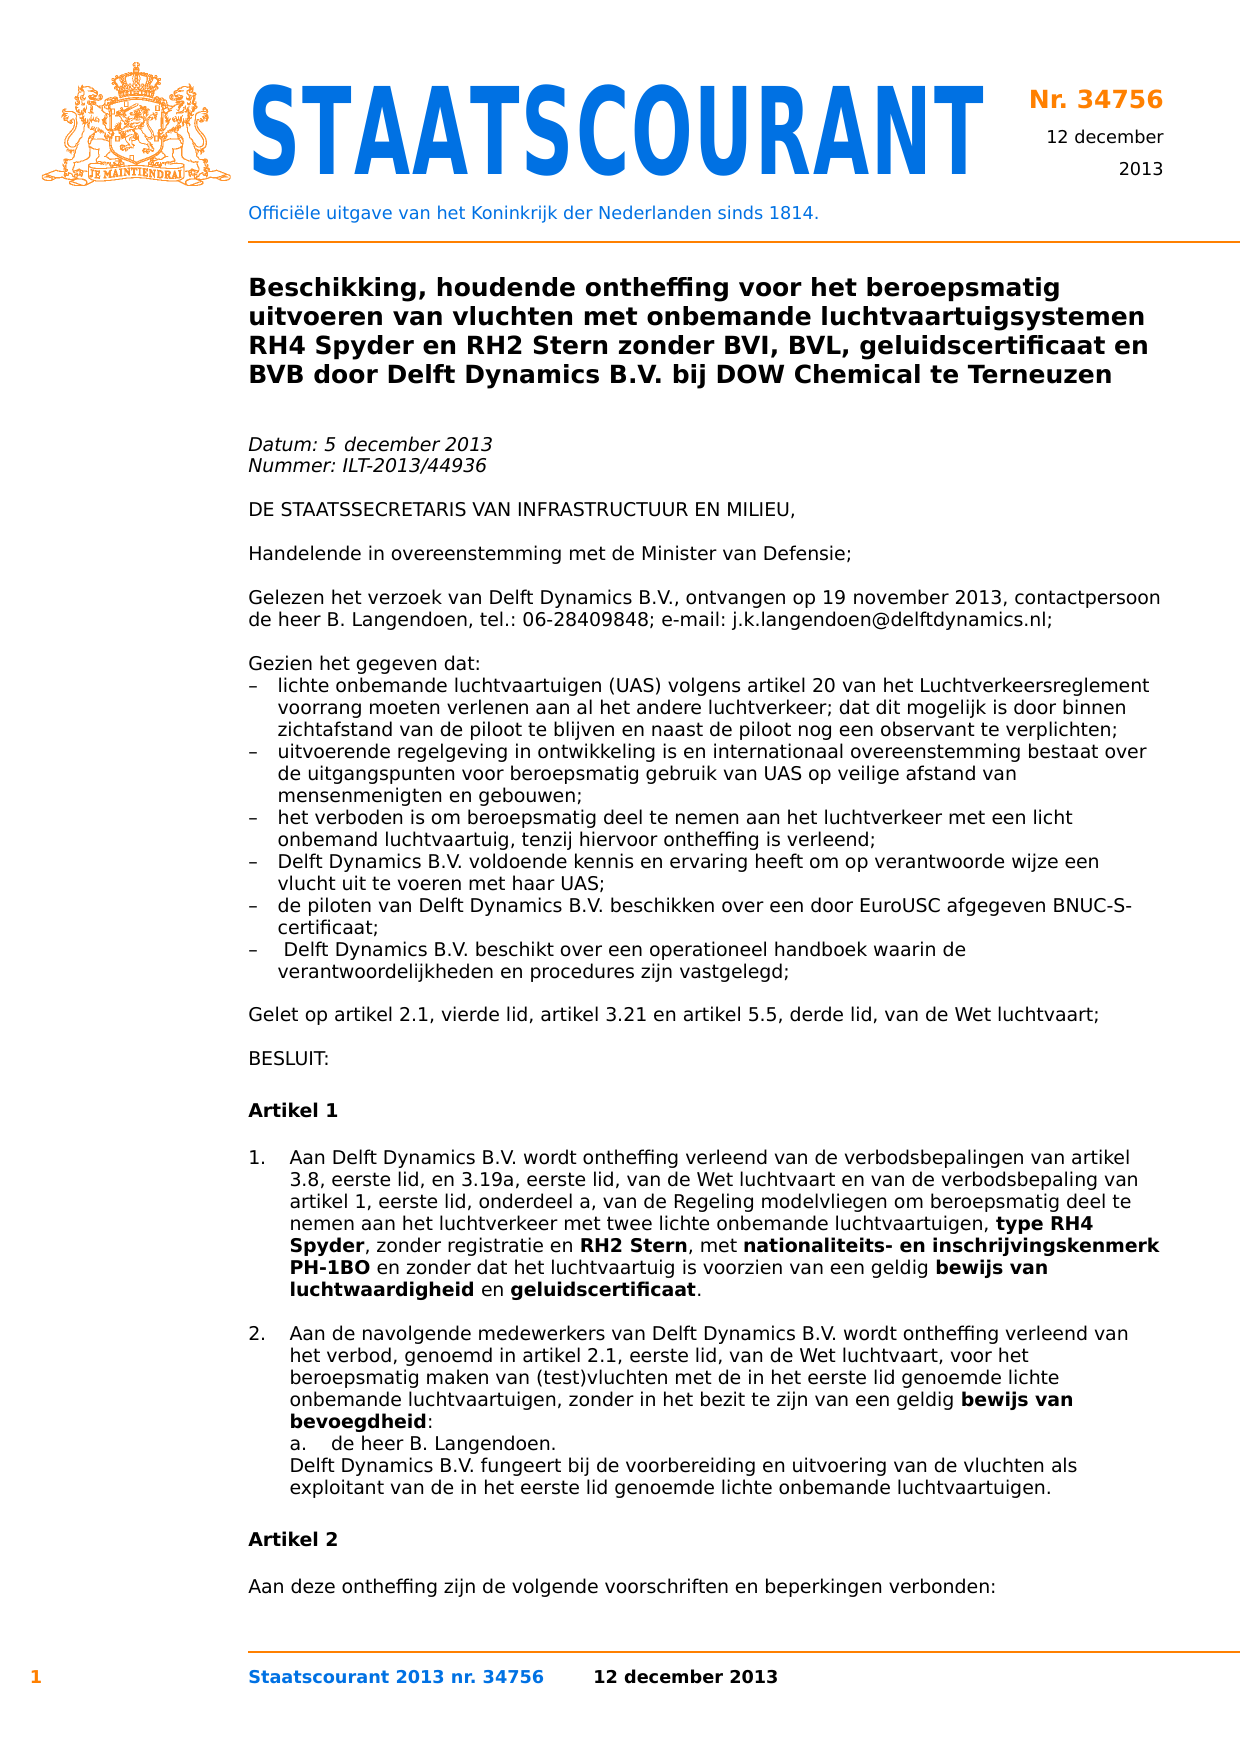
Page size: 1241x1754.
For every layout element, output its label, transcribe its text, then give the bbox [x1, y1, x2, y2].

table_cell Officiële uitgave van het Koninkrijk der Nederlanden sinds 1814. [248, 203, 1240, 241]
text Aan deze ontheffing zijn de volgende voorschriften en beperkingen verbonden: [248, 1576, 1163, 1598]
text – uitvoerende regelgeving in ontwikkeling is en internationaal overeenstemming bestaat over de uitgangspunten voor beroepsmatig gebruik van UAS op veilige afstand van mensenmenigten en gebouwen; [248, 741, 1163, 807]
text Gezien het gegeven dat: [248, 653, 1163, 675]
table_header [25, 62, 248, 241]
text Delft Dynamics B.V. fungeert bij de voorbereiding en uitvoering van de vluchten als exploitant van de in het eerste lid genoemde lichte onbemande luchtvaartuigen. [289, 1455, 1163, 1499]
text – het verboden is om beroepsmatig deel te nemen aan het luchtverkeer met een licht onbemand luchtvaartuig, tenzij hiervoor ontheffing is verleend; [248, 807, 1163, 851]
subtitle Artikel 2 [248, 1529, 1163, 1551]
text a. de heer B. Langendoen. [289, 1433, 1163, 1455]
text BESLUIT: [248, 1048, 1163, 1070]
text Datum: 5 december 2013 [248, 433, 1163, 455]
subtitle Beschikking, houdende ontheffing voor het beroepsmatig uitvoeren van vluchten met onbemande luchtvaartuigsystemen RH4 Spyder en RH2 Stern zonder BVI, BVL, geluidscertificaat en BVB door Delft Dynamics B.V. bij DOW Chemical te Terneuzen [248, 273, 1163, 390]
picture [41, 62, 231, 186]
table_header Nr. 34756 [998, 62, 1240, 121]
table_header STAATSCOURANT [248, 62, 998, 203]
text – Delft Dynamics B.V. beschikt over een operationeel handboek waarin de verantwoordelijkheden en procedures zijn vastgelegd; [248, 938, 1163, 982]
text Nummer: ILT-2013/44936 [248, 455, 1163, 477]
text DE STAATSSECRETARIS VAN INFRASTRUCTUUR EN MILIEU, [248, 499, 1163, 521]
table_cell 2013 [998, 153, 1240, 203]
text 1. Aan Delft Dynamics B.V. wordt ontheffing verleend van de verbodsbepalingen van artikel 3.8, eerste lid, en 3.19a, eerste lid, van de Wet luchtvaart en van de verbodsbepaling van artikel 1, eerste lid, onderdeel a, van de Regeling modelvliegen om beroepsmatig deel te nemen aan het luchtverkeer met twee lichte onbemande luchtvaartuigen, type RH4 Spyder, zonder registratie en RH2 Stern, met nationaliteits- en inschrijvingskenmerk PH-1BO en zonder dat het luchtvaartuig is voorzien van een geldig bewijs van luchtwaardigheid en geluidscertificaat. [248, 1147, 1163, 1301]
text Handelende in overeenstemming met de Minister van Defensie; [248, 543, 1163, 565]
text – de piloten van Delft Dynamics B.V. beschikken over een door EuroUSC afgegeven BNUC-S-certificaat; [248, 894, 1163, 938]
text – lichte onbemande luchtvaartuigen (UAS) volgens artikel 20 van het Luchtverkeersreglement voorrang moeten verlenen aan al het andere luchtverkeer; dat dit mogelijk is door binnen zichtafstand van de piloot te blijven en naast de piloot nog een observant te verplichten; [248, 675, 1163, 741]
text – Delft Dynamics B.V. voldoende kennis en ervaring heeft om op verantwoorde wijze een vlucht uit te voeren met haar UAS; [248, 851, 1163, 894]
text Gelezen het verzoek van Delft Dynamics B.V., ontvangen op 19 november 2013, contactpersoon de heer B. Langendoen, tel.: 06-28409848; e-mail: j.k.langendoen@delftdynamics.nl; [248, 587, 1163, 631]
table_cell 12 december [998, 121, 1240, 153]
text Gelet op artikel 2.1, vierde lid, artikel 3.21 en artikel 5.5, derde lid, van de Wet luchtvaart; [248, 1004, 1163, 1026]
subtitle Artikel 1 [248, 1100, 1163, 1122]
text 2. Aan de navolgende medewerkers van Delft Dynamics B.V. wordt ontheffing verleend van het verbod, genoemd in artikel 2.1, eerste lid, van de Wet luchtvaart, voor het beroepsmatig maken van (test)vluchten met de in het eerste lid genoemde lichte onbemande luchtvaartuigen, zonder in het bezit te zijn van een geldig bewijs van bevoegdheid: [248, 1323, 1163, 1433]
